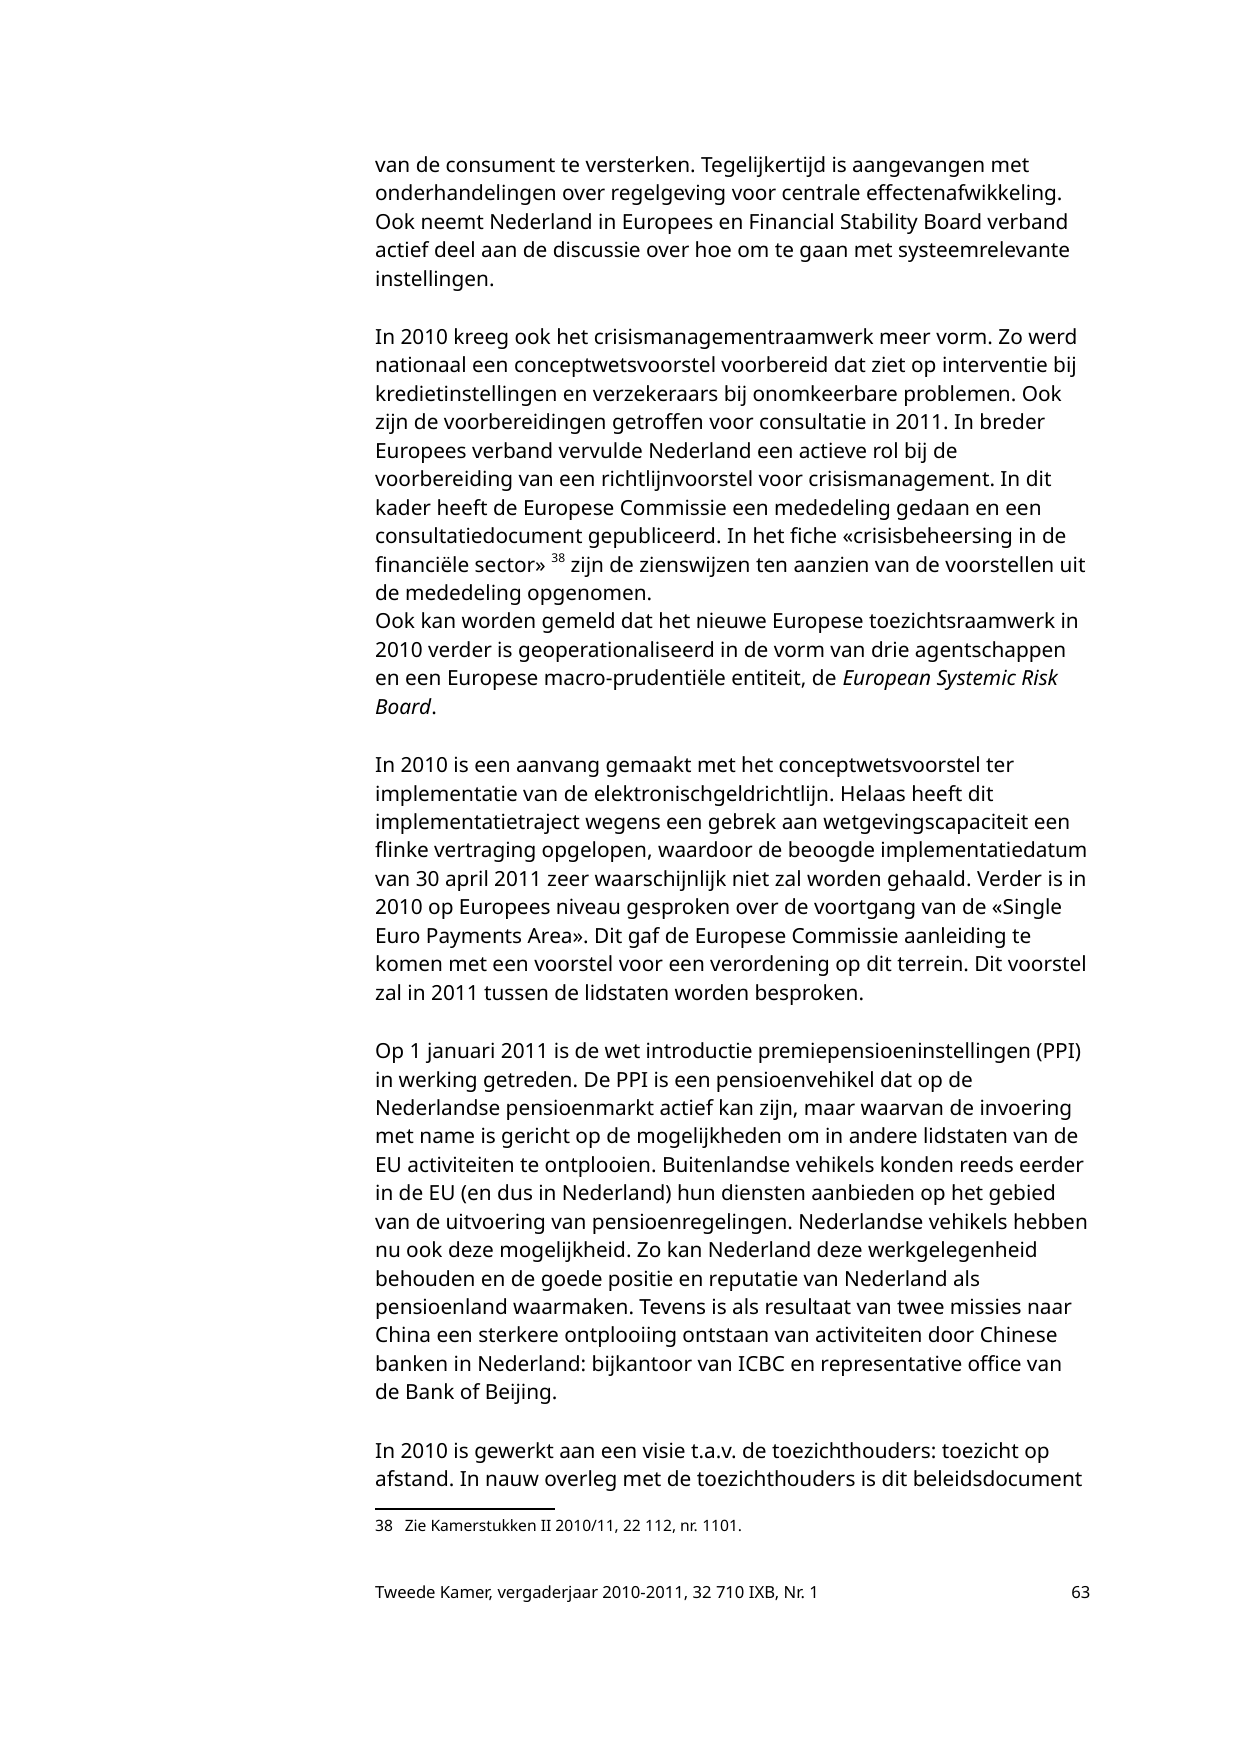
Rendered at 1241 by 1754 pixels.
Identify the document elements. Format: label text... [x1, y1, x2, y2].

text Zie Kamerstukken II 2010/11, 22 112, nr. 1101. [375, 1508, 1090, 1536]
text In 2010 is gewerkt aan een visie t.a.v. de toezichthouders: toezicht op afstand. In nauw overleg met de toezichthouders is dit beleidsdocument [375, 1436, 1090, 1493]
text Op 1 januari 2011 is de wet introductie premiepensioeninstellingen (PPI) in werking getreden. De PPI is een pensioenvehikel dat op de Nederlandse pensioenmarkt actief kan zijn, maar waarvan de invoering met name is gericht op de mogelijkheden om in andere lidstaten van de EU activiteiten te ontplooien. Buitenlandse vehikels konden reeds eerder in de EU (en dus in Nederland) hun diensten aanbieden op het gebied van de uitvoering van pensioenregelingen. Nederlandse vehikels hebben nu ook deze mogelijkheid. Zo kan Nederland deze werkgelegenheid behouden en de goede positie en reputatie van Nederland als pensioenland waarmaken. Tevens is als resultaat van twee missies naar China een sterkere ontplooiing ontstaan van activiteiten door Chinese banken in Nederland: bijkantoor van ICBC en representative office van de Bank of Beijing. [375, 1036, 1090, 1406]
text In 2010 kreeg ook het crisismanagementraamwerk meer vorm. Zo werd nationaal een conceptwetsvoorstel voorbereid dat ziet op interventie bij kredietinstellingen en verzekeraars bij onomkeerbare problemen. Ook zijn de voorbereidingen getroffen voor consultatie in 2011. In breder Europees verband vervulde Nederland een actieve rol bij de voorbereiding van een richtlijnvoorstel voor crisismanagement. In dit kader heeft de Europese Commissie een mededeling gedaan en een consultatiedocument gepubliceerd. In het fiche «crisisbeheersing in de financiële sector» zijn de zienswijzen ten aanzien van de voorstellen uit de mededeling opgenomen. [375, 322, 1090, 607]
text Ook kan worden gemeld dat het nieuwe Europese toezichtsraamwerk in 2010 verder is geoperationaliseerd in de vorm van drie agentschappen en een Europese macro-prudentiële entiteit, de European Systemic Risk Board. [375, 607, 1090, 720]
text In 2010 is een aanvang gemaakt met het conceptwetsvoorstel ter implementatie van de elektronischgeldrichtlijn. Helaas heeft dit implementatietraject wegens een gebrek aan wetgevingscapaciteit een flinke vertraging opgelopen, waardoor de beoogde implementatiedatum van 30 april 2011 zeer waarschijnlijk niet zal worden gehaald. Verder is in 2010 op Europees niveau gesproken over de voortgang van de «Single Euro Payments Area». Dit gaf de Europese Commissie aanleiding te komen met een voorstel voor een verordening op dit terrein. Dit voorstel zal in 2011 tussen de lidstaten worden besproken. [375, 750, 1090, 1006]
text van de consument te versterken. Tegelijkertijd is aangevangen met onderhandelingen over regelgeving voor centrale effectenafwikkeling. Ook neemt Nederland in Europees en Financial Stability Board verband actief deel aan de discussie over hoe om te gaan met systeemrelevante instellingen. [375, 150, 1090, 292]
